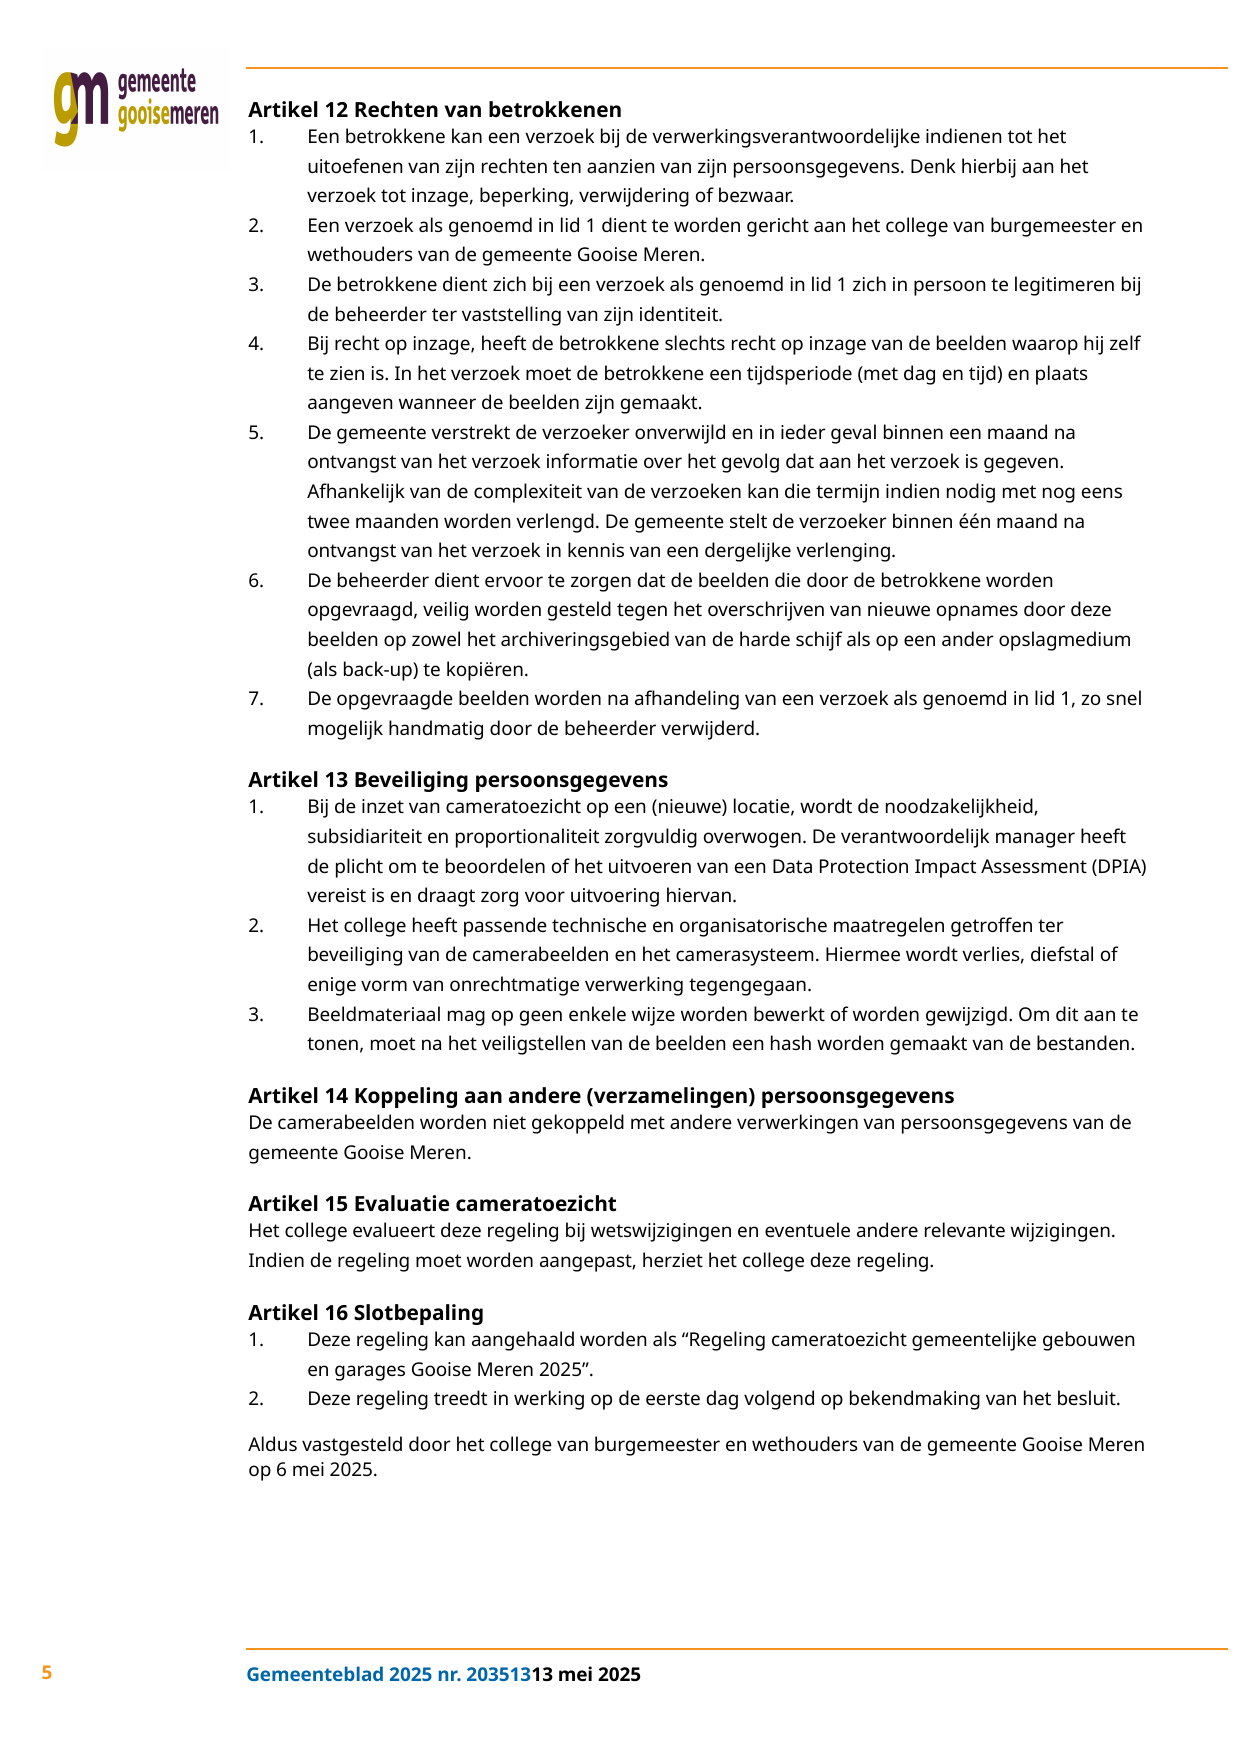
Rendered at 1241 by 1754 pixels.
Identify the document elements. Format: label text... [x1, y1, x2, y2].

list Deze regeling kan aangehaald worden als “Regeling cameratoezicht gemeentelijke gebouwen en garages Gooise Meren 2025”. [248, 1326, 1152, 1381]
text Artikel 16 Slotbepaling [248, 1298, 1152, 1326]
list Deze regeling treedt in werking op de eerste dag volgend op bekendmaking van het besluit. [248, 1385, 1152, 1411]
text Artikel 12 Rechten van betrokkenen [248, 95, 1152, 123]
list De betrokkene dient zich bij een verzoek als genoemd in lid 1 zich in persoon te legitimeren bij de beheerder ter vaststelling van zijn identiteit. [248, 271, 1152, 326]
list Bij de inzet van cameratoezicht op een (nieuwe) locatie, wordt de noodzakelijkheid, subsidiariteit en proportionaliteit zorgvuldig overwogen. De verantwoordelijk manager heeft de plicht om te beoordelen of het uitvoeren van een Data Protection Impact Assessment (DPIA) vereist is en draagt zorg voor uitvoering hiervan. [248, 794, 1152, 908]
list De opgevraagde beelden worden na afhandeling van een verzoek als genoemd in lid 1, zo snel mogelijk handmatig door de beheerder verwijderd. [248, 685, 1152, 741]
picture [41, 47, 231, 172]
list De beheerder dient ervoor te zorgen dat de beelden die door de betrokkene worden opgevraagd, veilig worden gesteld tegen het overschrijven van nieuwe opnames door deze beelden op zowel het archiveringsgebied van de harde schijf als op een ander opslagmedium (als back-up) te kopiëren. [248, 567, 1152, 681]
text Aldus vastgesteld door het college van burgemeester en wethouders van de gemeente Gooise Meren op 6 mei 2025. [248, 1431, 1152, 1482]
list Een betrokkene kan een verzoek bij de verwerkingsverantwoordelijke indienen tot het uitoefenen van zijn rechten ten aanzien van zijn persoonsgegevens. Denk hierbij aan het verzoek tot inzage, beperking, verwijdering of bezwaar. [248, 123, 1152, 208]
list Beeldmateriaal mag op geen enkele wijze worden bewerkt of worden gewijzigd. Om dit aan te tonen, moet na het veiligstellen van de beelden een hash worden gemaakt van de bestanden. [248, 1001, 1152, 1056]
list De gemeente verstrekt de verzoeker onverwijld en in ieder geval binnen een maand na ontvangst van het verzoek informatie over het gevolg dat aan het verzoek is gegeven. Afhankelijk van de complexiteit van de verzoeken kan die termijn indien nodig met nog eens twee maanden worden verlengd. De gemeente stelt de verzoeker binnen één maand na ontvangst van het verzoek in kennis van een dergelijke verlenging. [248, 419, 1152, 563]
text Artikel 15 Evaluatie cameratoezicht [248, 1189, 1152, 1218]
list Bij recht op inzage, heeft de betrokkene slechts recht op inzage van de beelden waarop hij zelf te zien is. In het verzoek moet de betrokkene een tijdsperiode (met dag en tijd) en plaats aangeven wanneer de beelden zijn gemaakt. [248, 330, 1152, 415]
text Artikel 13 Beveiliging persoonsgegevens [248, 765, 1152, 794]
text Het college evalueert deze regeling bij wetswijzigingen en eventuele andere relevante wijzigingen. [248, 1218, 1152, 1243]
list Het college heeft passende technische en organisatorische maatregelen getroffen ter beveiliging van de camerabeelden en het camerasysteem. Hiermee wordt verlies, diefstal of enige vorm van onrechtmatige verwerking tegengegaan. [248, 912, 1152, 997]
text De camerabeelden worden niet gekoppeld met andere verwerkingen van persoonsgegevens van de gemeente Gooise Meren. [248, 1109, 1152, 1164]
text Indien de regeling moet worden aangepast, herziet het college deze regeling. [248, 1247, 1152, 1273]
list Een verzoek als genoemd in lid 1 dient te worden gericht aan het college van burgemeester en wethouders van de gemeente Gooise Meren. [248, 212, 1152, 267]
text Artikel 14 Koppeling aan andere (verzamelingen) persoonsgegevens [248, 1081, 1152, 1109]
